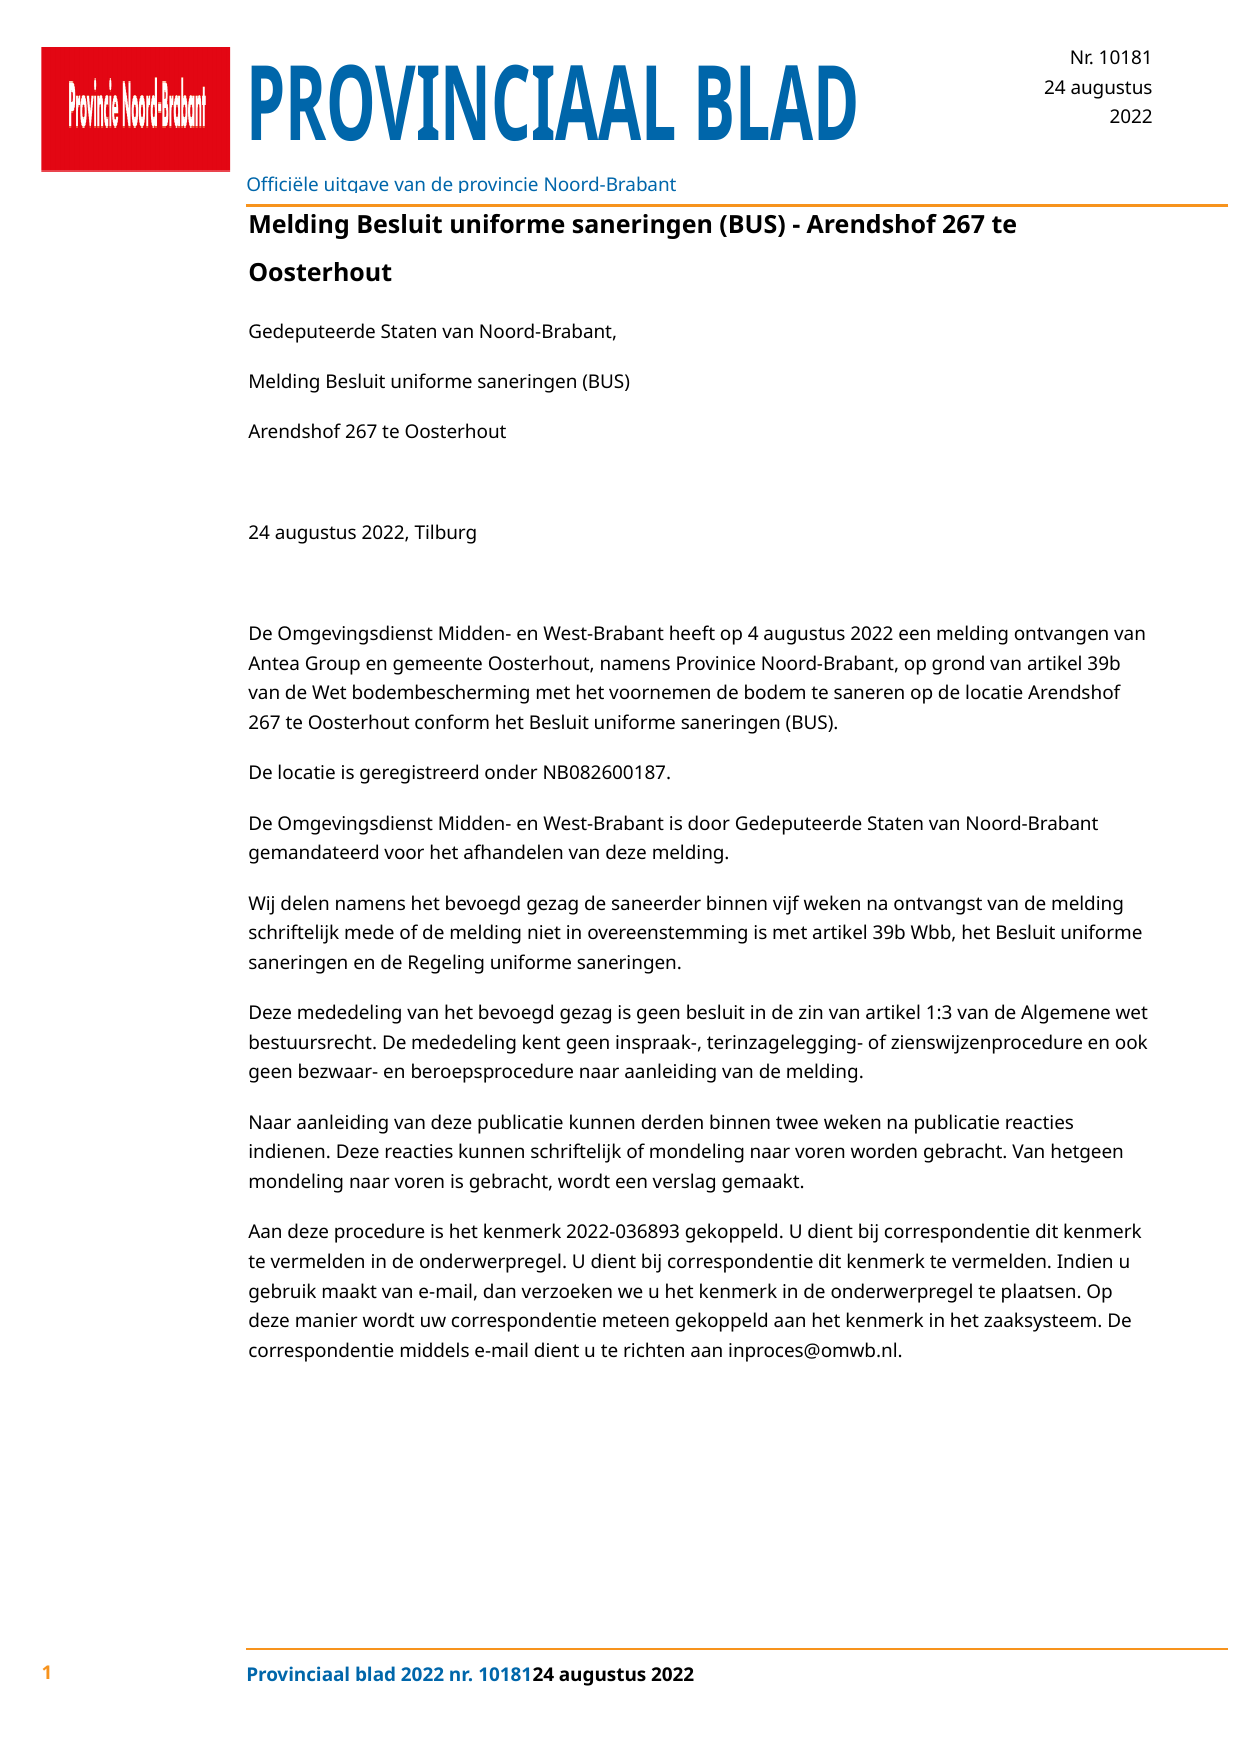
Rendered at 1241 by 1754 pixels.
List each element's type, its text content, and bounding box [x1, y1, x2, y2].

text Deze mededeling van het bevoegd gezag is geen besluit in de zin van artikel 1:3 van de Algemene wet bestuursrecht. De mededeling kent geen inspraak-, terinzagelegging- of zienswijzenprocedure en ook geen bezwaar- en beroepsprocedure naar aanleiding van de melding. [248, 999, 1152, 1084]
text Melding Besluit uniforme saneringen (BUS) [248, 368, 1152, 394]
text Melding Besluit uniforme saneringen (BUS) - Arendshof 267 te Oosterhout [248, 207, 1152, 288]
text De Omgevingsdienst Midden- en West-Brabant heeft op 4 augustus 2022 een melding ontvangen van Antea Group en gemeente Oosterhout, namens Provinice Noord-Brabant, op grond van artikel 39b van de Wet bodembescherming met het voornemen de bodem te saneren op de locatie Arendshof 267 te Oosterhout conform het Besluit uniforme saneringen (BUS). [248, 620, 1152, 735]
text Wij delen namens het bevoegd gezag de saneerder binnen vijf weken na ontvangst van de melding schriftelijk mede of de melding niet in overeenstemming is met artikel 39b Wbb, het Besluit uniforme saneringen en de Regeling uniforme saneringen. [248, 890, 1152, 975]
text Naar aanleiding van deze publicatie kunnen derden binnen twee weken na publicatie reacties indienen. Deze reacties kunnen schriftelijk of mondeling naar voren worden gebracht. Van hetgeen mondeling naar voren is gebracht, wordt een verslag gemaakt. [248, 1109, 1152, 1194]
text Gedeputeerde Staten van Noord-Brabant, [248, 318, 1152, 344]
text Aan deze procedure is het kenmerk 2022-036893 gekoppeld. U dient bij correspondentie dit kenmerk te vermelden in de onderwerpregel. U dient bij correspondentie dit kenmerk te vermelden. Indien u gebruik maakt van e-mail, dan verzoeken we u het kenmerk in de onderwerpregel te plaatsen. Op deze manier wordt uw correspondentie meteen gekoppeld aan het kenmerk in het zaaksysteem. De correspondentie middels e-mail dient u te richten aan inproces@omwb.nl. [248, 1219, 1152, 1363]
text Arendshof 267 te Oosterhout [248, 419, 1152, 444]
picture [41, 47, 231, 172]
text 24 augustus 2022, Tilburg [248, 519, 1152, 545]
text De locatie is geregistreerd onder NB082600187. [248, 759, 1152, 785]
text De Omgevingsdienst Midden- en West-Brabant is door Gedeputeerde Staten van Noord-Brabant gemandateerd voor het afhandelen van deze melding. [248, 810, 1152, 865]
